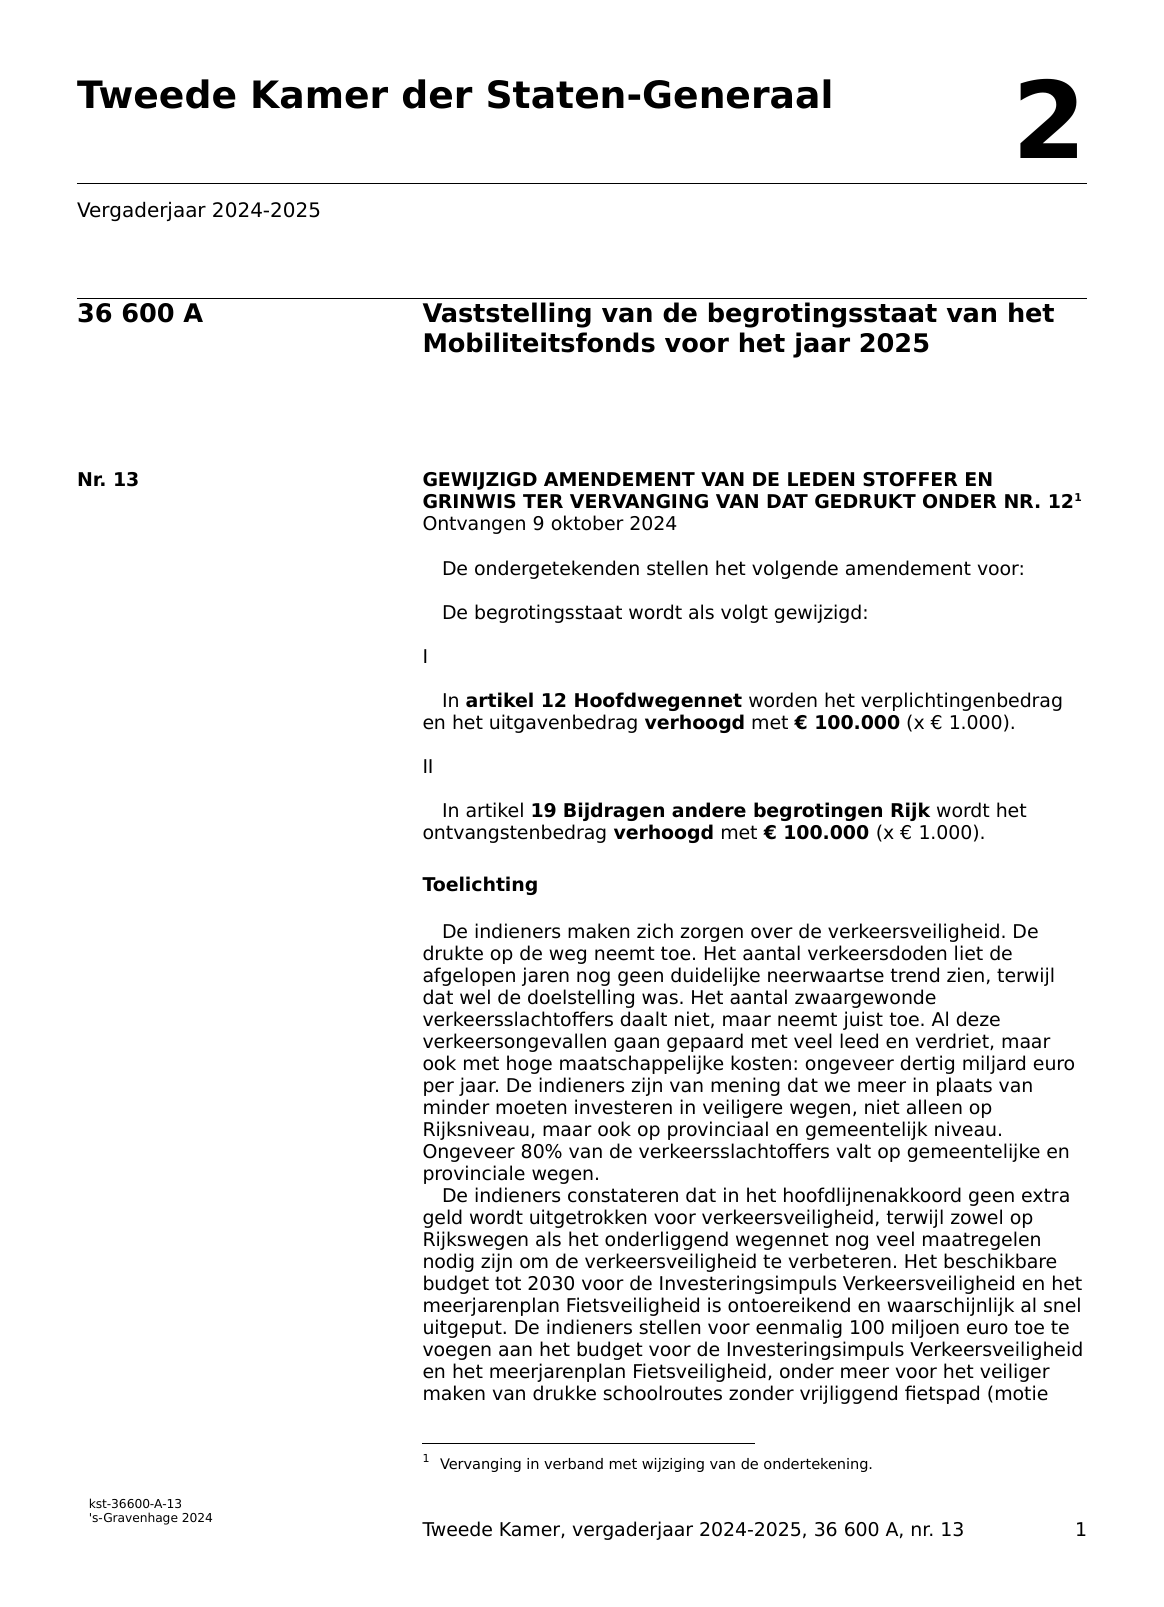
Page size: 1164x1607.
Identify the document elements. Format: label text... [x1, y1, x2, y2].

text 's-Gravenhage 2024 [88, 1511, 323, 1525]
text De indieners maken zich zorgen over de verkeersveiligheid. De drukte op de weg neemt toe. Het aantal verkeersdoden liet de afgelopen jaren nog geen duidelijke neerwaartse trend zien, terwijl dat wel de doelstelling was. Het aantal zwaargewonde verkeersslachtoffers daalt niet, maar neemt juist toe. Al deze verkeersongevallen gaan gepaard met veel leed en verdriet, maar ook met hoge maatschappelijke kosten: ongeveer dertig miljard euro per jaar. De indieners zijn van mening dat we meer in plaats van minder moeten investeren in veiligere wegen, niet alleen op Rijksniveau, maar ook op provinciaal en gemeentelijk niveau. Ongeveer 80% van de verkeersslachtoffers valt op gemeentelijke en provinciale wegen. [422, 921, 1087, 1185]
subtitle Toelichting [422, 874, 1087, 896]
text kst-36600-A-13 [88, 1497, 323, 1511]
table_header Tweede Kamer der Staten-Generaal [77, 59, 886, 183]
text II [422, 756, 1087, 778]
text De indieners constateren dat in het hoofdlijnenakkoord geen extra geld wordt uitgetrokken voor verkeersveiligheid, terwijl zowel op Rijkswegen als het onderliggend wegennet nog veel maatregelen nodig zijn om de verkeersveiligheid te verbeteren. Het beschikbare budget tot 2030 voor de Investeringsimpuls Verkeersveiligheid en het meerjarenplan Fietsveiligheid is ontoereikend en waarschijnlijk al snel uitgeput. De indieners stellen voor eenmalig 100 miljoen euro toe te voegen aan het budget voor de Investeringsimpuls Verkeersveiligheid en het meerjarenplan Fietsveiligheid, onder meer voor het veiliger maken van drukke schoolroutes zonder vrijliggend fietspad (motie [422, 1185, 1087, 1405]
text Vervanging in verband met wijziging van de ondertekening. [422, 1452, 1087, 1474]
text De begrotingsstaat wordt als volgt gewijzigd: [422, 602, 1087, 624]
text In artikel 12 Hoofdwegennet worden het verplichtingenbedrag en het uitgavenbedrag verhoogd met € 100.000 (x € 1.000). [422, 690, 1087, 734]
text Ontvangen 9 oktober 2024 [422, 513, 1087, 535]
text In artikel 19 Bĳdragen andere begrotingen Rijk wordt het ontvangstenbedrag verhoogd met € 100.000 (x € 1.000). [422, 800, 1087, 844]
text I [422, 646, 1087, 668]
subtitle Nr. 13 GEWIJZIGD AMENDEMENT VAN DE LEDEN STOFFER EN GRINWIS TER VERVANGING VAN DAT GEDRUKT ONDER NR. 12 [77, 469, 1087, 513]
table_cell Vergaderjaar 2024-2025 [77, 184, 1087, 298]
table_header 2 [886, 59, 1087, 183]
subtitle 36 600 A Vaststelling van de begrotingsstaat van het Mobiliteitsfonds voor het jaar 2025 [77, 299, 1087, 358]
text De ondergetekenden stellen het volgende amendement voor: [422, 557, 1087, 579]
